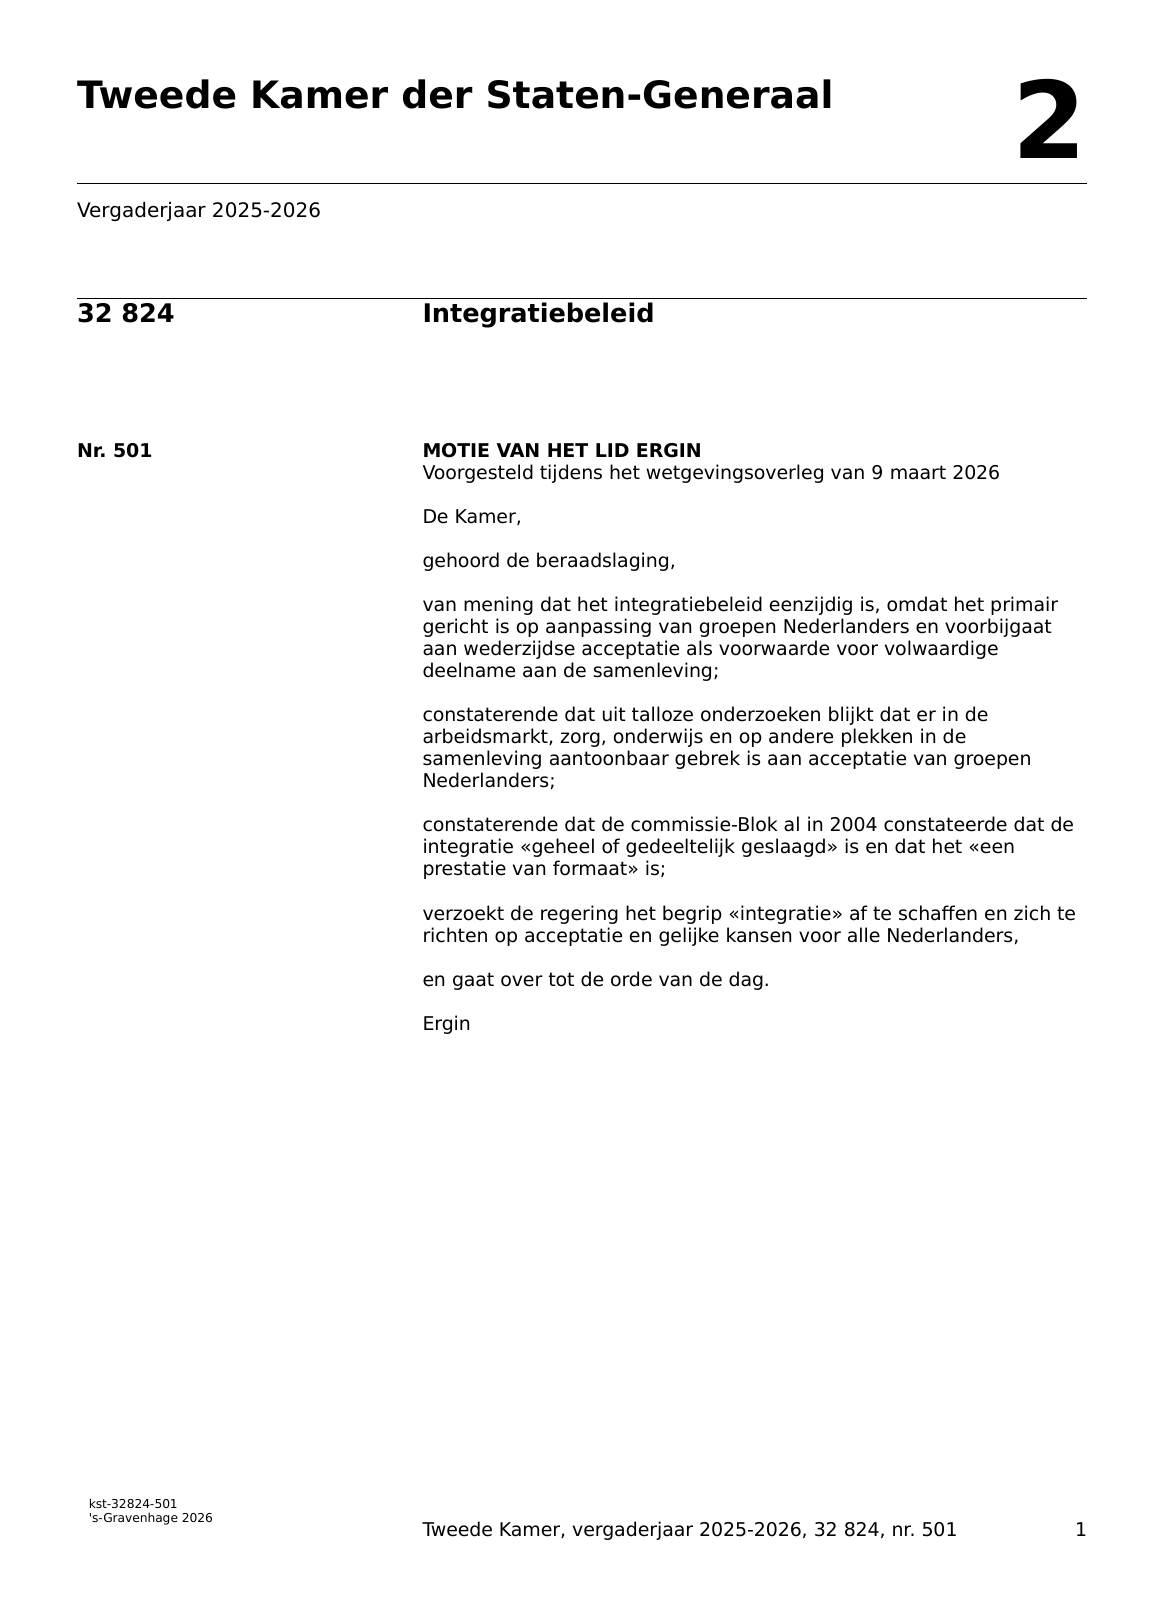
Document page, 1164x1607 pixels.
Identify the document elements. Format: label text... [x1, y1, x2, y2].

subtitle Nr. 501 MOTIE VAN HET LID ERGIN [77, 440, 1087, 462]
subtitle 32 824 Integratiebeleid [77, 299, 1087, 329]
text Voorgesteld tijdens het wetgevingsoverleg van 9 maart 2026 [422, 462, 1087, 484]
text constaterende dat de commissie-Blok al in 2004 constateerde dat de integratie «geheel of gedeeltelijk geslaagd» is en dat het «een prestatie van formaat» is; [422, 814, 1087, 880]
table_cell Vergaderjaar 2025-2026 [77, 184, 1087, 298]
text 's-Gravenhage 2026 [88, 1511, 323, 1525]
text gehoord de beraadslaging, [422, 550, 1087, 572]
table_header 2 [886, 59, 1087, 183]
text De Kamer, [422, 506, 1087, 528]
text verzoekt de regering het begrip «integratie» af te schaffen en zich te richten op acceptatie en gelijke kansen voor alle Nederlanders, [422, 902, 1087, 946]
text constaterende dat uit talloze onderzoeken blijkt dat er in de arbeidsmarkt, zorg, onderwijs en op andere plekken in de samenleving aantoonbaar gebrek is aan acceptatie van groepen Nederlanders; [422, 704, 1087, 792]
text en gaat over tot de orde van de dag. [422, 969, 1087, 991]
table_header Tweede Kamer der Staten-Generaal [77, 59, 886, 183]
text van mening dat het integratiebeleid eenzijdig is, omdat het primair gericht is op aanpassing van groepen Nederlanders en voorbijgaat aan wederzijdse acceptatie als voorwaarde voor volwaardige deelname aan de samenleving; [422, 594, 1087, 682]
text Ergin [422, 1013, 1087, 1035]
text kst-32824-501 [88, 1497, 323, 1511]
